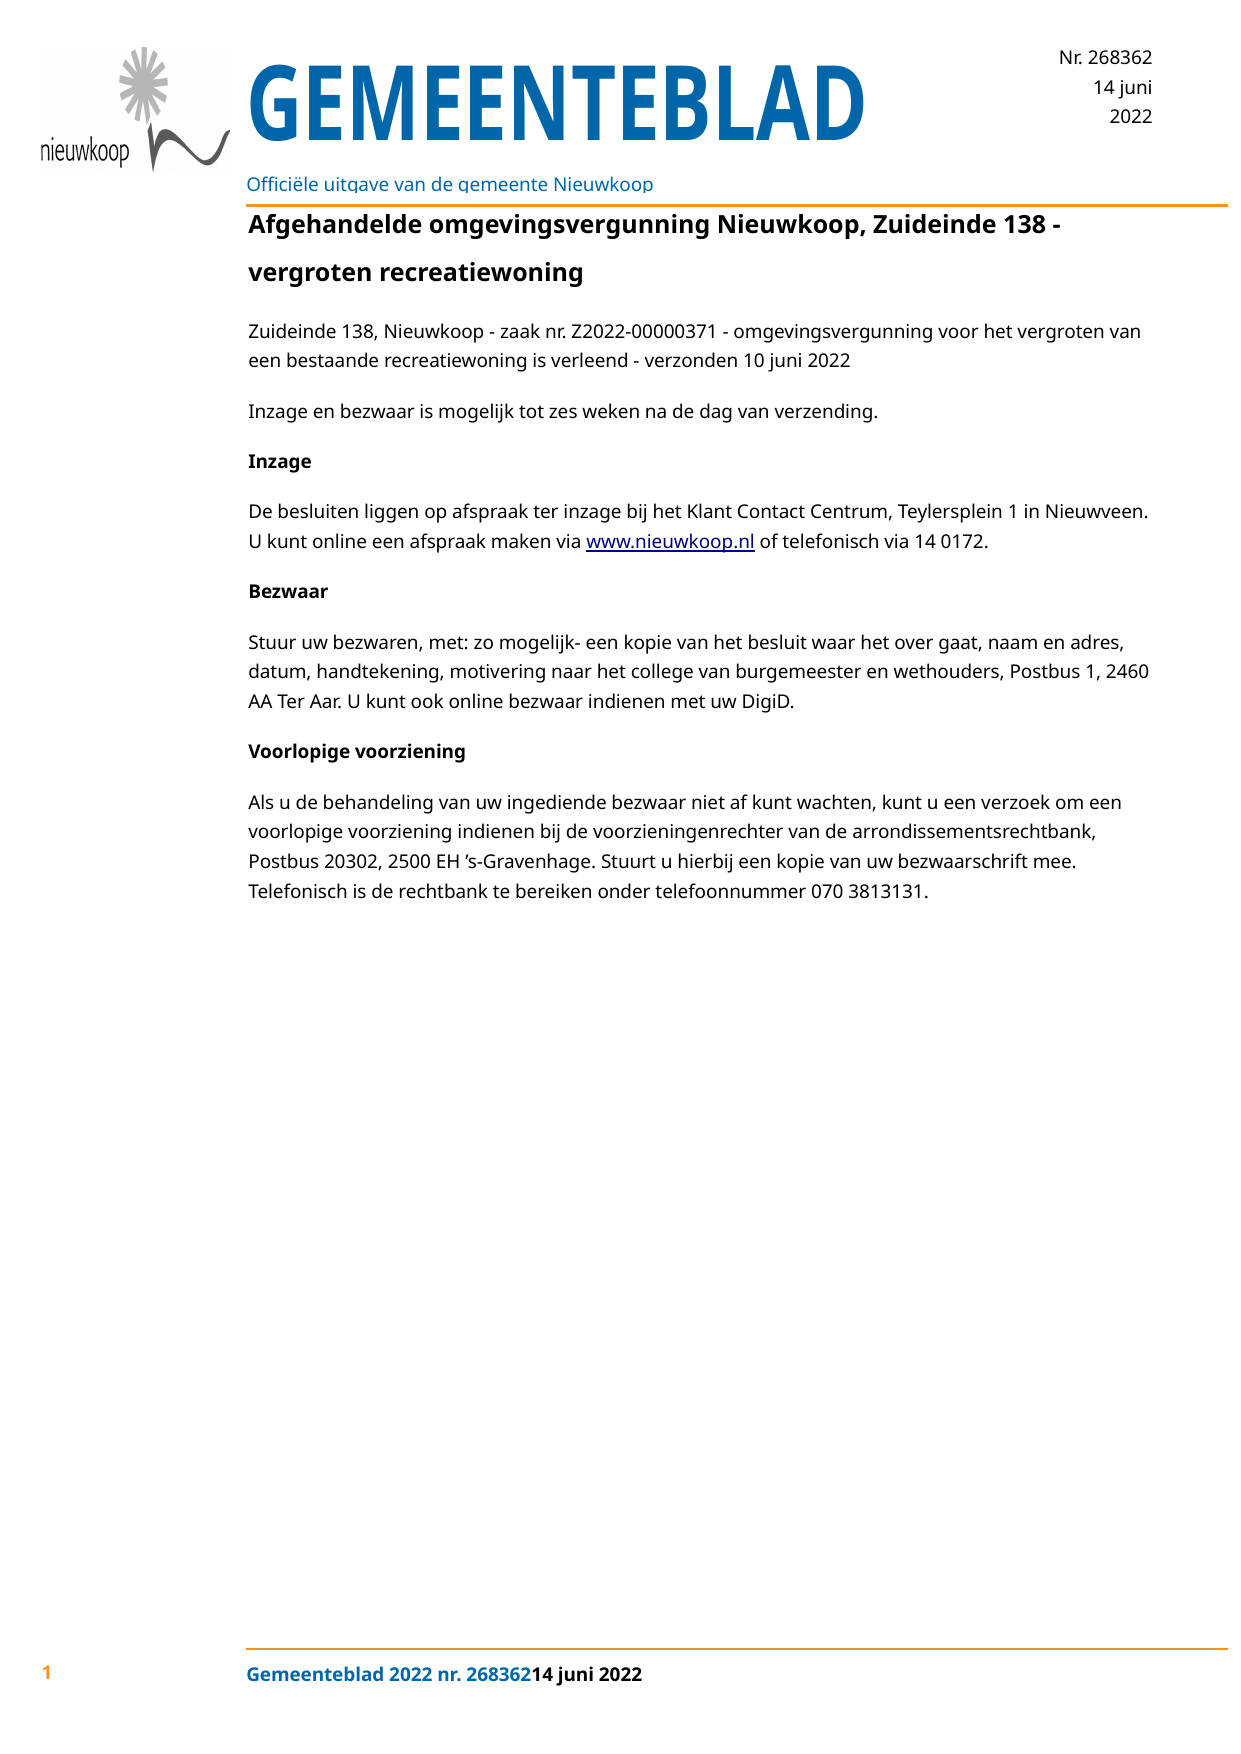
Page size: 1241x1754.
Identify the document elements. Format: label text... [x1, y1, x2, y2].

text Zuideinde 138, Nieuwkoop - zaak nr. Z2022-00000371 - omgevingsvergunning voor het vergroten van een bestaande recreatiewoning is verleend - verzonden 10 juni 2022 [248, 318, 1152, 373]
text Bezwaar [248, 579, 1152, 604]
text Voorlopige voorziening [248, 739, 1152, 764]
text Afgehandelde omgevingsvergunning Nieuwkoop, Zuideinde 138 - vergroten recreatiewoning [248, 207, 1152, 288]
text Inzage en bezwaar is mogelijk tot zes weken na de dag van verzending. [248, 398, 1152, 424]
text Inzage [248, 448, 1152, 474]
text Als u de behandeling van uw ingediende bezwaar niet af kunt wachten, kunt u een verzoek om een voorlopige voorziening indienen bij de voorzieningenrechter van de arrondissementsrechtbank, Postbus 20302, 2500 EH ’s-Gravenhage. Stuurt u hierbij een kopie van uw bezwaarschrift mee. Telefonisch is de rechtbank te bereiken onder telefoonnummer 070 3813131. [248, 789, 1152, 904]
text Stuur uw bezwaren, met: zo mogelijk- een kopie van het besluit waar het over gaat, naam en adres, datum, handtekening, motivering naar het college van burgemeester en wethouders, Postbus 1, 2460 AA Ter Aar. U kunt ook online bezwaar indienen met uw DigiD. [248, 629, 1152, 714]
picture [41, 47, 231, 172]
text De besluiten liggen op afspraak ter inzage bij het Klant Contact Centrum, Teylersplein 1 in Nieuwveen. U kunt online een afspraak maken via www.nieuwkoop.nl of telefonisch via 14 0172. [248, 499, 1152, 554]
